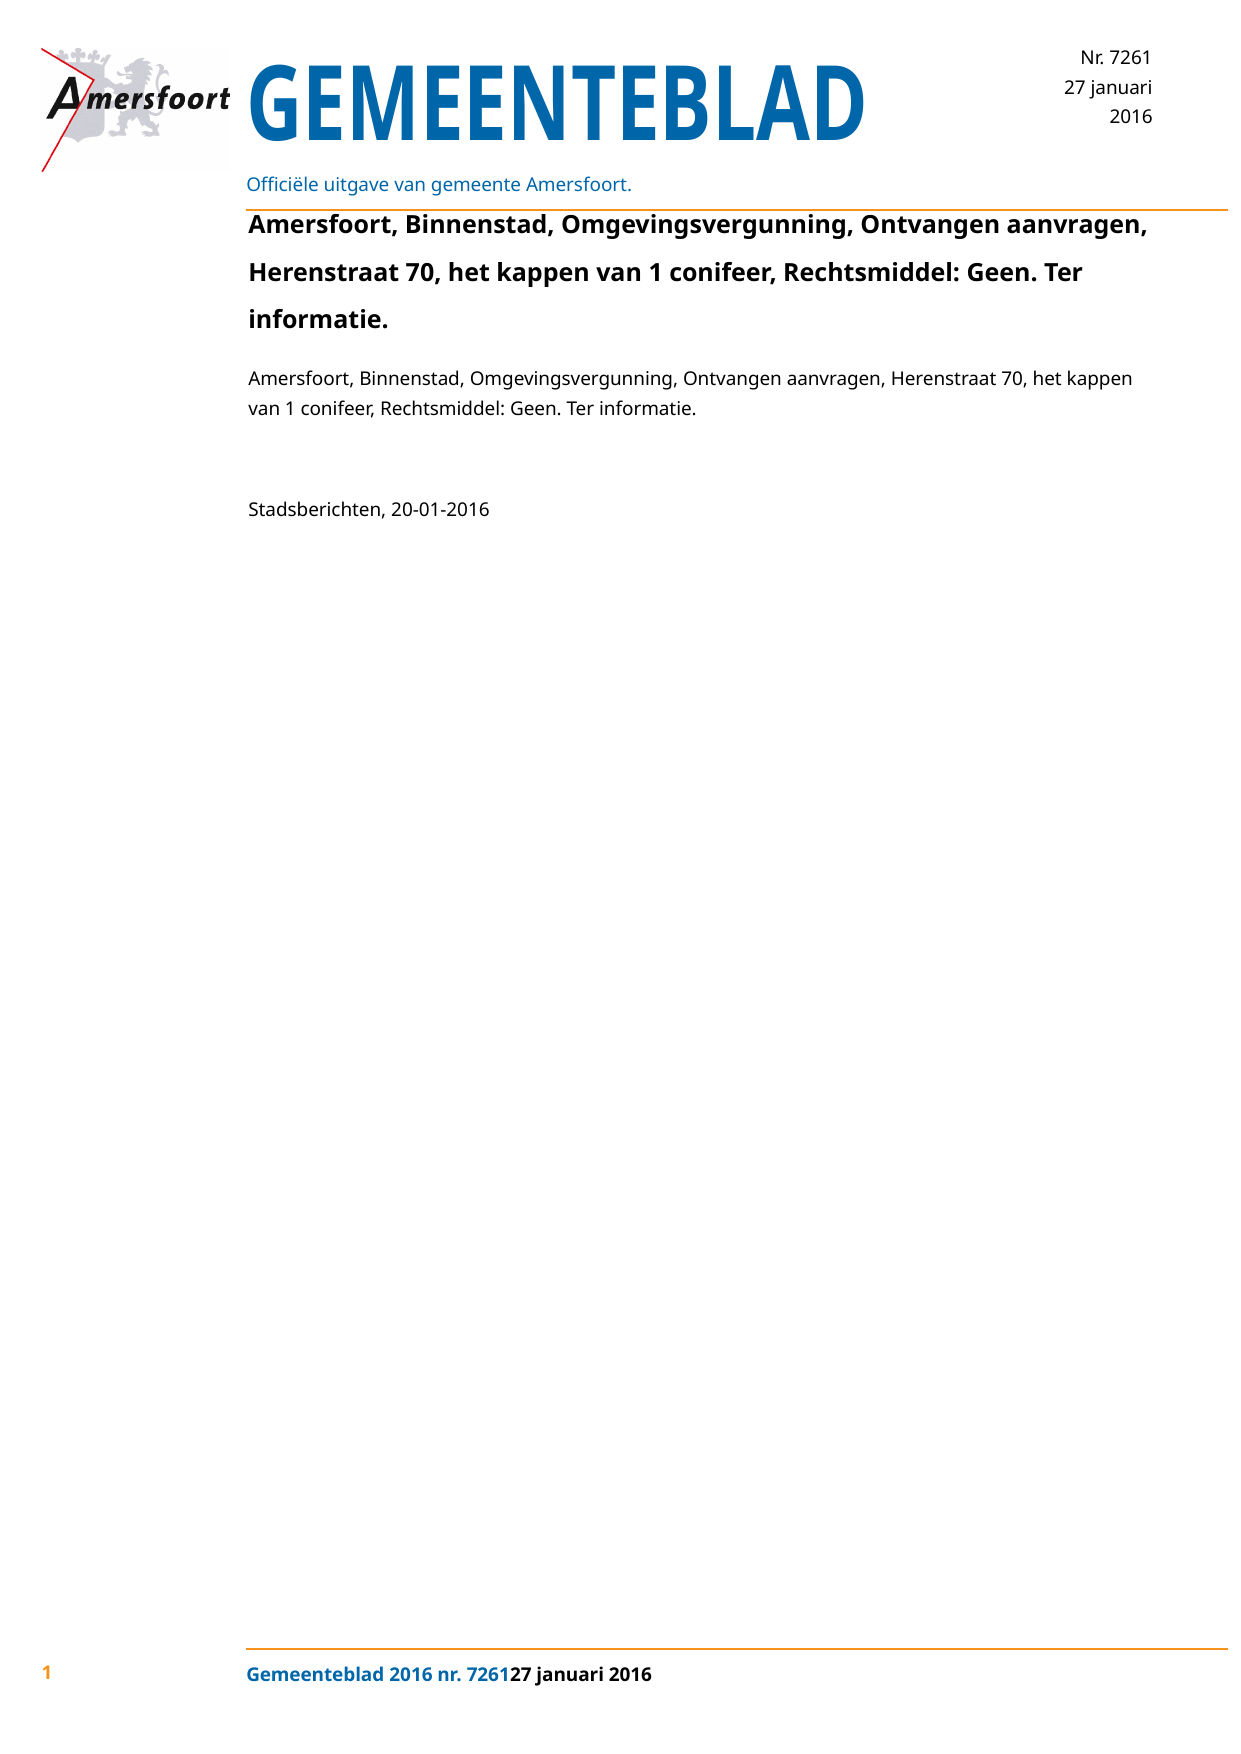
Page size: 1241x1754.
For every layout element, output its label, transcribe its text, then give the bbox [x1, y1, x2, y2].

text Stadsberichten, 20-01-2016 [248, 496, 1152, 522]
text Amersfoort, Binnenstad, Omgevingsvergunning, Ontvangen aanvragen, Herenstraat 70, het kappen van 1 conifeer, Rechtsmiddel: Geen. Ter informatie. [248, 366, 1152, 421]
text Amersfoort, Binnenstad, Omgevingsvergunning, Ontvangen aanvragen, Herenstraat 70, het kappen van 1 conifeer, Rechtsmiddel: Geen. Ter informatie. [248, 211, 1152, 336]
picture [41, 47, 231, 172]
